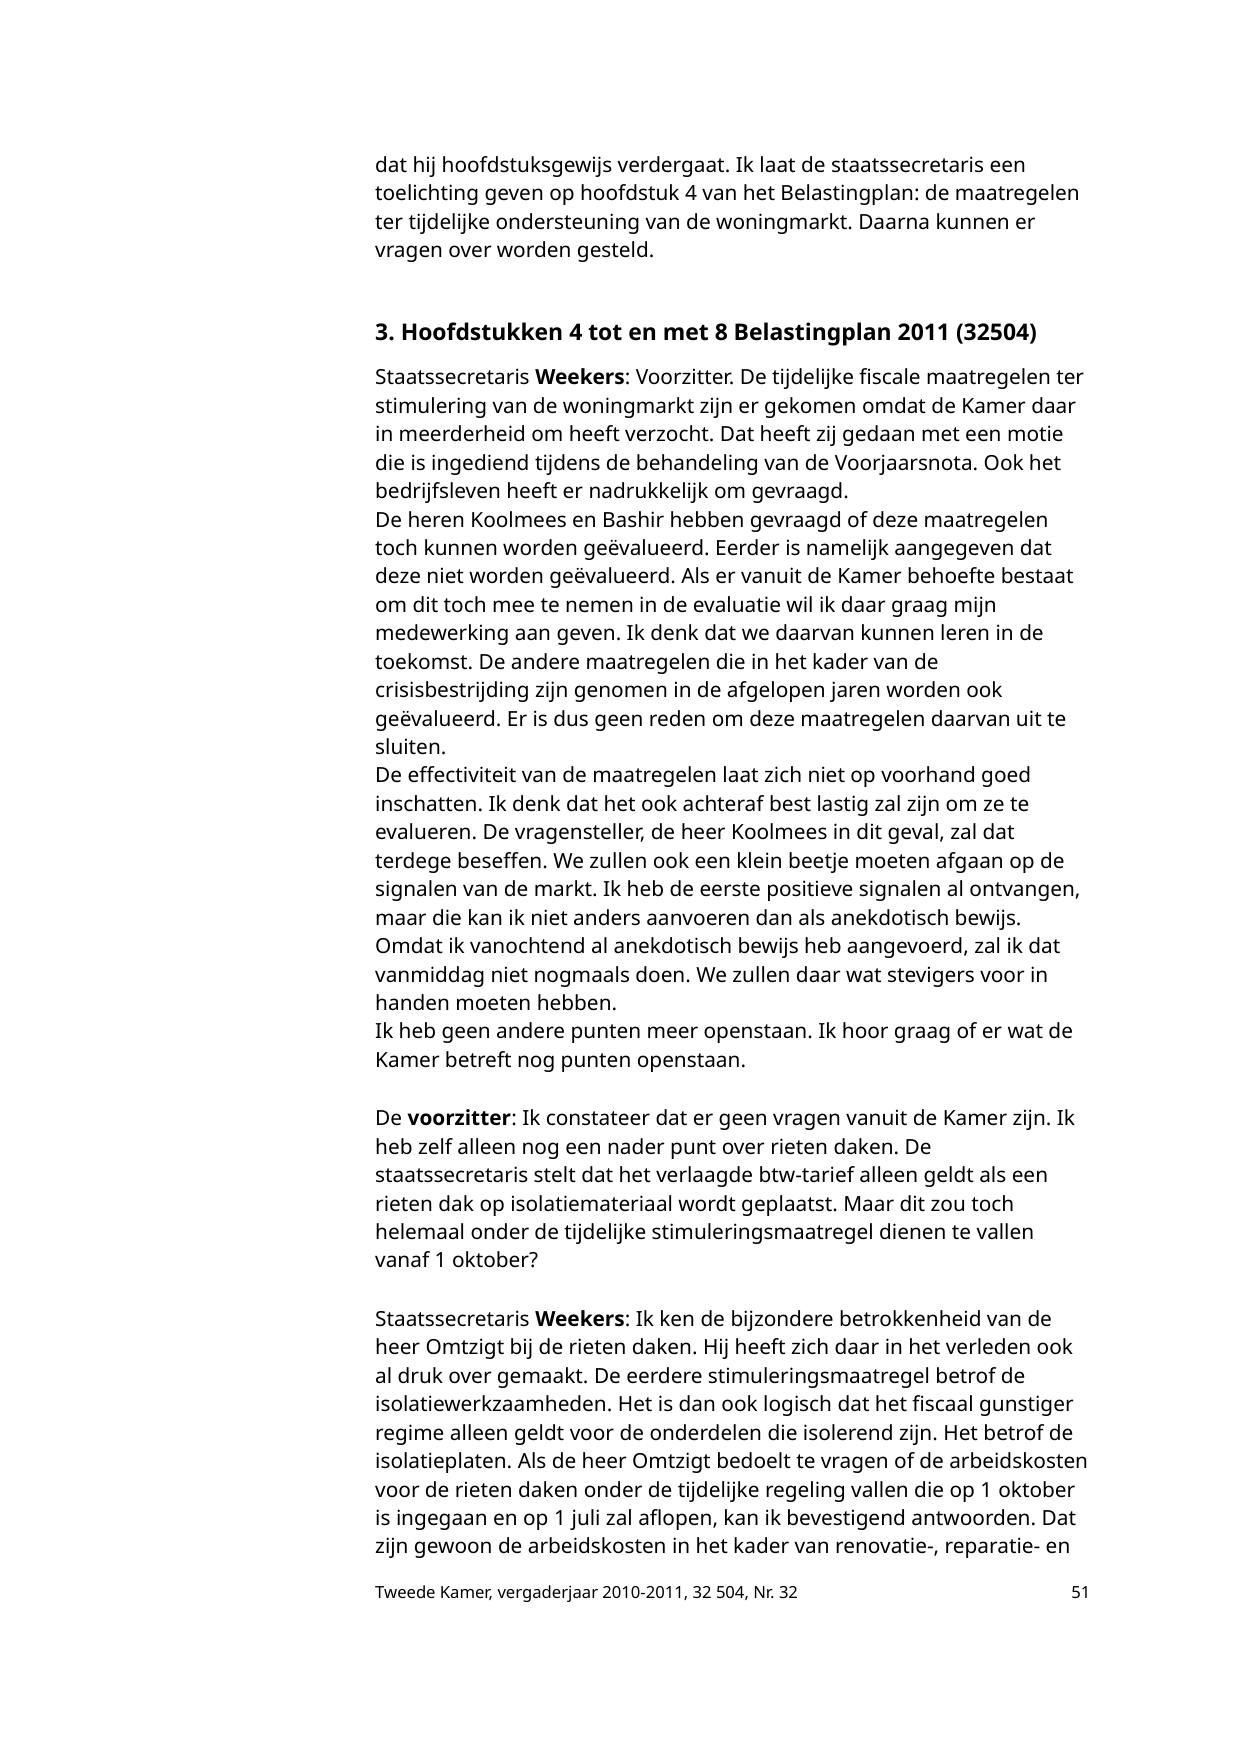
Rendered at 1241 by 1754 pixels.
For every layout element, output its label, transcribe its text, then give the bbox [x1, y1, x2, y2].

subtitle 3. Hoofdstukken 4 tot en met 8 Belastingplan 2011 (32504) [375, 316, 1090, 347]
text Staatssecretaris Weekers: Voorzitter. De tijdelijke fiscale maatregelen ter stimulering van de woningmarkt zijn er gekomen omdat de Kamer daar in meerderheid om heeft verzocht. Dat heeft zij gedaan met een motie die is ingediend tijdens de behandeling van de Voorjaarsnota. Ook het bedrijfsleven heeft er nadrukkelijk om gevraagd. [375, 362, 1090, 505]
text dat hij hoofdstuksgewijs verdergaat. Ik laat de staatssecretaris een toelichting geven op hoofdstuk 4 van het Belastingplan: de maatregelen ter tijdelijke ondersteuning van de woningmarkt. Daarna kunnen er vragen over worden gesteld. [375, 150, 1090, 264]
text Staatssecretaris Weekers: Ik ken de bijzondere betrokkenheid van de heer Omtzigt bij de rieten daken. Hij heeft zich daar in het verleden ook al druk over gemaakt. De eerdere stimuleringsmaatregel betrof de isolatiewerkzaamheden. Het is dan ook logisch dat het fiscaal gunstiger regime alleen geldt voor de onderdelen die isolerend zijn. Het betrof de isolatieplaten. Als de heer Omtzigt bedoelt te vragen of de arbeidskosten voor de rieten daken onder de tijdelijke regeling vallen die op 1 oktober is ingegaan en op 1 juli zal aflopen, kan ik bevestigend antwoorden. Dat zijn gewoon de arbeidskosten in het kader van renovatie-, reparatie- en [375, 1304, 1090, 1560]
text De heren Koolmees en Bashir hebben gevraagd of deze maatregelen toch kunnen worden geëvalueerd. Eerder is namelijk aangegeven dat deze niet worden geëvalueerd. Als er vanuit de Kamer behoefte bestaat om dit toch mee te nemen in de evaluatie wil ik daar graag mijn medewerking aan geven. Ik denk dat we daarvan kunnen leren in de toekomst. De andere maatregelen die in het kader van de crisisbestrijding zijn genomen in de afgelopen jaren worden ook geëvalueerd. Er is dus geen reden om deze maatregelen daarvan uit te sluiten. [375, 505, 1090, 761]
text De effectiviteit van de maatregelen laat zich niet op voorhand goed inschatten. Ik denk dat het ook achteraf best lastig zal zijn om ze te evalueren. De vragensteller, de heer Koolmees in dit geval, zal dat terdege beseffen. We zullen ook een klein beetje moeten afgaan op de signalen van de markt. Ik heb de eerste positieve signalen al ontvangen, maar die kan ik niet anders aanvoeren dan als anekdotisch bewijs. Omdat ik vanochtend al anekdotisch bewijs heb aangevoerd, zal ik dat vanmiddag niet nogmaals doen. We zullen daar wat stevigers voor in handen moeten hebben. [375, 761, 1090, 1017]
text Ik heb geen andere punten meer openstaan. Ik hoor graag of er wat de Kamer betreft nog punten openstaan. [375, 1017, 1090, 1073]
text De voorzitter: Ik constateer dat er geen vragen vanuit de Kamer zijn. Ik heb zelf alleen nog een nader punt over rieten daken. De staatssecretaris stelt dat het verlaagde btw-tarief alleen geldt als een rieten dak op isolatiemateriaal wordt geplaatst. Maar dit zou toch helemaal onder de tijdelijke stimuleringsmaatregel dienen te vallen vanaf 1 oktober? [375, 1103, 1090, 1274]
